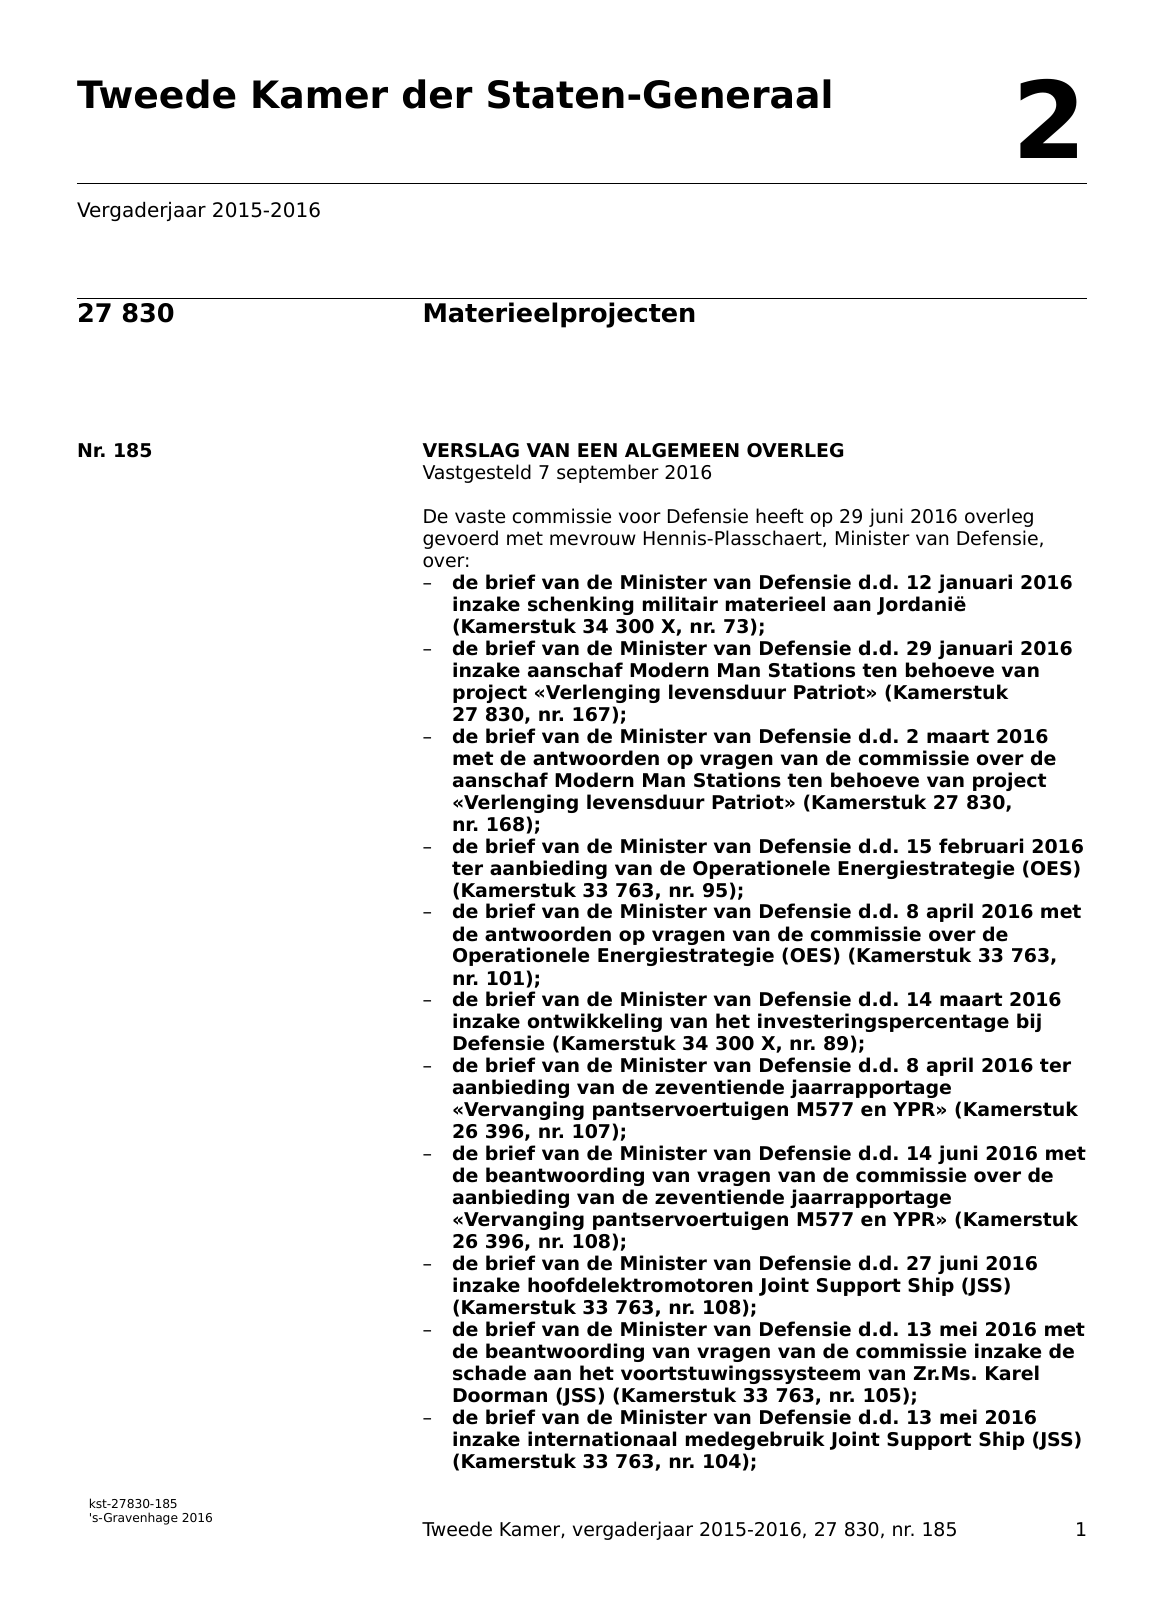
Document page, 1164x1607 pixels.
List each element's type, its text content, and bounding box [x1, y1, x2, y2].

subtitle 27 830 Materieelprojecten [77, 299, 1087, 329]
text – de brief van de Minister van Defensie d.d. 8 april 2016 met de antwoorden op vragen van de commissie over de Operationele Energiestrategie (OES) (Kamerstuk 33 763, nr. 101); [422, 901, 1087, 989]
text – de brief van de Minister van Defensie d.d. 14 juni 2016 met de beantwoording van vragen van de commissie over de aanbieding van de zeventiende jaarrapportage «Vervanging pantservoertuigen M577 en YPR» (Kamerstuk 26 396, nr. 108); [422, 1143, 1087, 1253]
text – de brief van de Minister van Defensie d.d. 14 maart 2016 inzake ontwikkeling van het investeringspercentage bij Defensie (Kamerstuk 34 300 X, nr. 89); [422, 989, 1087, 1055]
text – de brief van de Minister van Defensie d.d. 2 maart 2016 met de antwoorden op vragen van de commissie over de aanschaf Modern Man Stations ten behoeve van project «Verlenging levensduur Patriot» (Kamerstuk 27 830, nr. 168); [422, 726, 1087, 836]
table_cell Vergaderjaar 2015-2016 [77, 184, 1087, 298]
text 's-Gravenhage 2016 [88, 1511, 323, 1525]
text – de brief van de Minister van Defensie d.d. 27 juni 2016 inzake hoofdelektromotoren Joint Support Ship (JSS) (Kamerstuk 33 763, nr. 108); [422, 1253, 1087, 1319]
text De vaste commissie voor Defensie heeft op 29 juni 2016 overleg gevoerd met mevrouw Hennis-Plasschaert, Minister van Defensie, over: [422, 506, 1087, 572]
text – de brief van de Minister van Defensie d.d. 13 mei 2016 inzake internationaal medegebruik Joint Support Ship (JSS) (Kamerstuk 33 763, nr. 104); [422, 1407, 1087, 1473]
text – de brief van de Minister van Defensie d.d. 13 mei 2016 met de beantwoording van vragen van de commissie inzake de schade aan het voortstuwingssysteem van Zr.Ms. Karel Doorman (JSS) (Kamerstuk 33 763, nr. 105); [422, 1319, 1087, 1407]
text – de brief van de Minister van Defensie d.d. 15 februari 2016 ter aanbieding van de Operationele Energiestrategie (OES) (Kamerstuk 33 763, nr. 95); [422, 836, 1087, 901]
text Vastgesteld 7 september 2016 [422, 462, 1087, 484]
table_header Tweede Kamer der Staten-Generaal [77, 59, 886, 183]
subtitle Nr. 185 VERSLAG VAN EEN ALGEMEEN OVERLEG [77, 440, 1087, 462]
text – de brief van de Minister van Defensie d.d. 12 januari 2016 inzake schenking militair materieel aan Jordanië (Kamerstuk 34 300 X, nr. 73); [422, 572, 1087, 638]
text kst-27830-185 [88, 1497, 323, 1511]
text – de brief van de Minister van Defensie d.d. 29 januari 2016 inzake aanschaf Modern Man Stations ten behoeve van project «Verlenging levensduur Patriot» (Kamerstuk 27 830, nr. 167); [422, 638, 1087, 726]
text – de brief van de Minister van Defensie d.d. 8 april 2016 ter aanbieding van de zeventiende jaarrapportage «Vervanging pantservoertuigen M577 en YPR» (Kamerstuk 26 396, nr. 107); [422, 1055, 1087, 1143]
table_header 2 [886, 59, 1087, 183]
